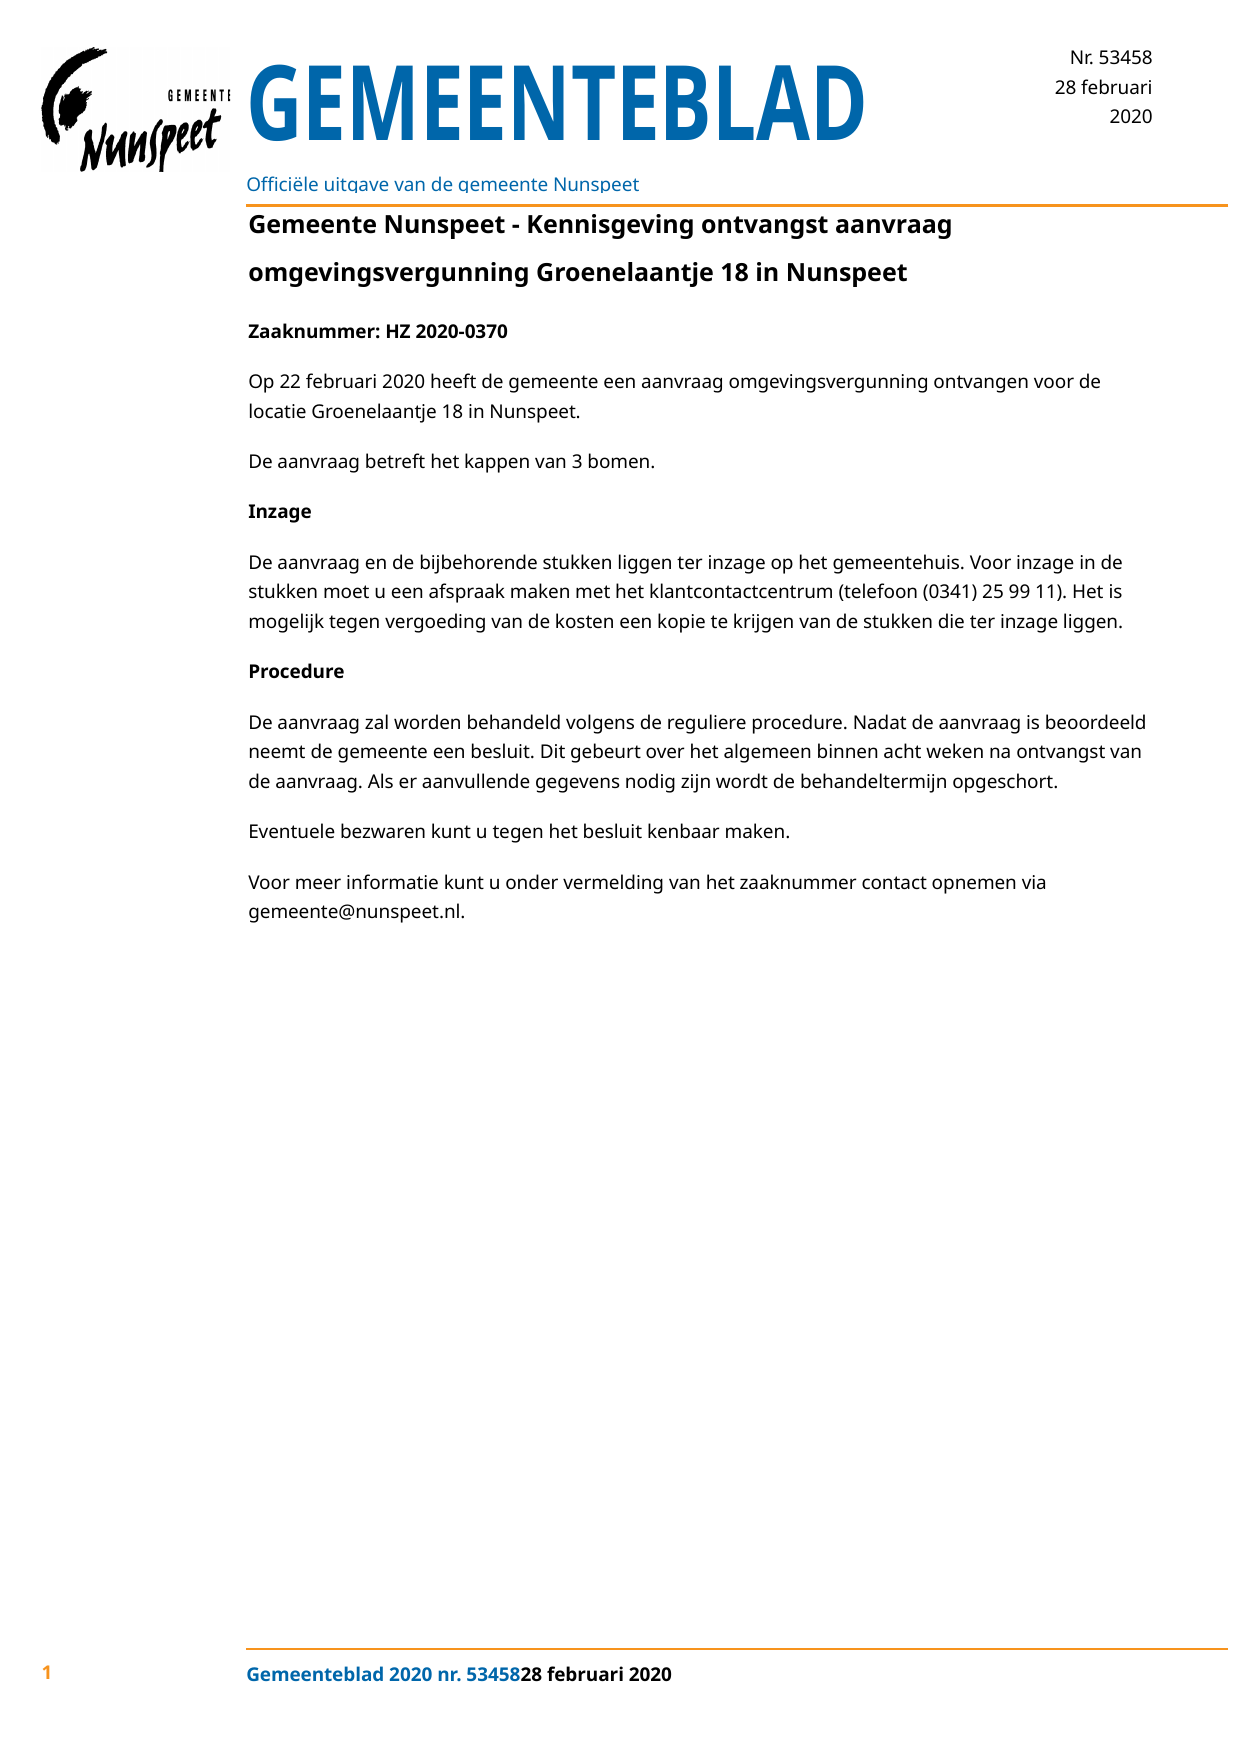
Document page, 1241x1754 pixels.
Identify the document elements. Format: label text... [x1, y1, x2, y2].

text De aanvraag zal worden behandeld volgens de reguliere procedure. Nadat de aanvraag is beoordeeld neemt de gemeente een besluit. Dit gebeurt over het algemeen binnen acht weken na ontvangst van de aanvraag. Als er aanvullende gegevens nodig zijn wordt de behandeltermijn opgeschort. [248, 709, 1152, 794]
text Procedure [248, 659, 1152, 684]
text Inzage [248, 499, 1152, 524]
text Eventuele bezwaren kunt u tegen het besluit kenbaar maken. [248, 819, 1152, 844]
text Voor meer informatie kunt u onder vermelding van het zaaknummer contact opnemen via gemeente@nunspeet.nl. [248, 869, 1152, 924]
picture [41, 47, 231, 172]
text Zaaknummer: HZ 2020-0370 [248, 318, 1152, 344]
text De aanvraag en de bijbehorende stukken liggen ter inzage op het gemeentehuis. Voor inzage in de stukken moet u een afspraak maken met het klantcontactcentrum (telefoon (0341) 25 99 11). Het is mogelijk tegen vergoeding van de kosten een kopie te krijgen van de stukken die ter inzage liggen. [248, 549, 1152, 634]
text De aanvraag betreft het kappen van 3 bomen. [248, 448, 1152, 474]
text Gemeente Nunspeet - Kennisgeving ontvangst aanvraag omgevingsvergunning Groenelaantje 18 in Nunspeet [248, 207, 1152, 288]
text Op 22 februari 2020 heeft de gemeente een aanvraag omgevingsvergunning ontvangen voor de locatie Groenelaantje 18 in Nunspeet. [248, 368, 1152, 424]
